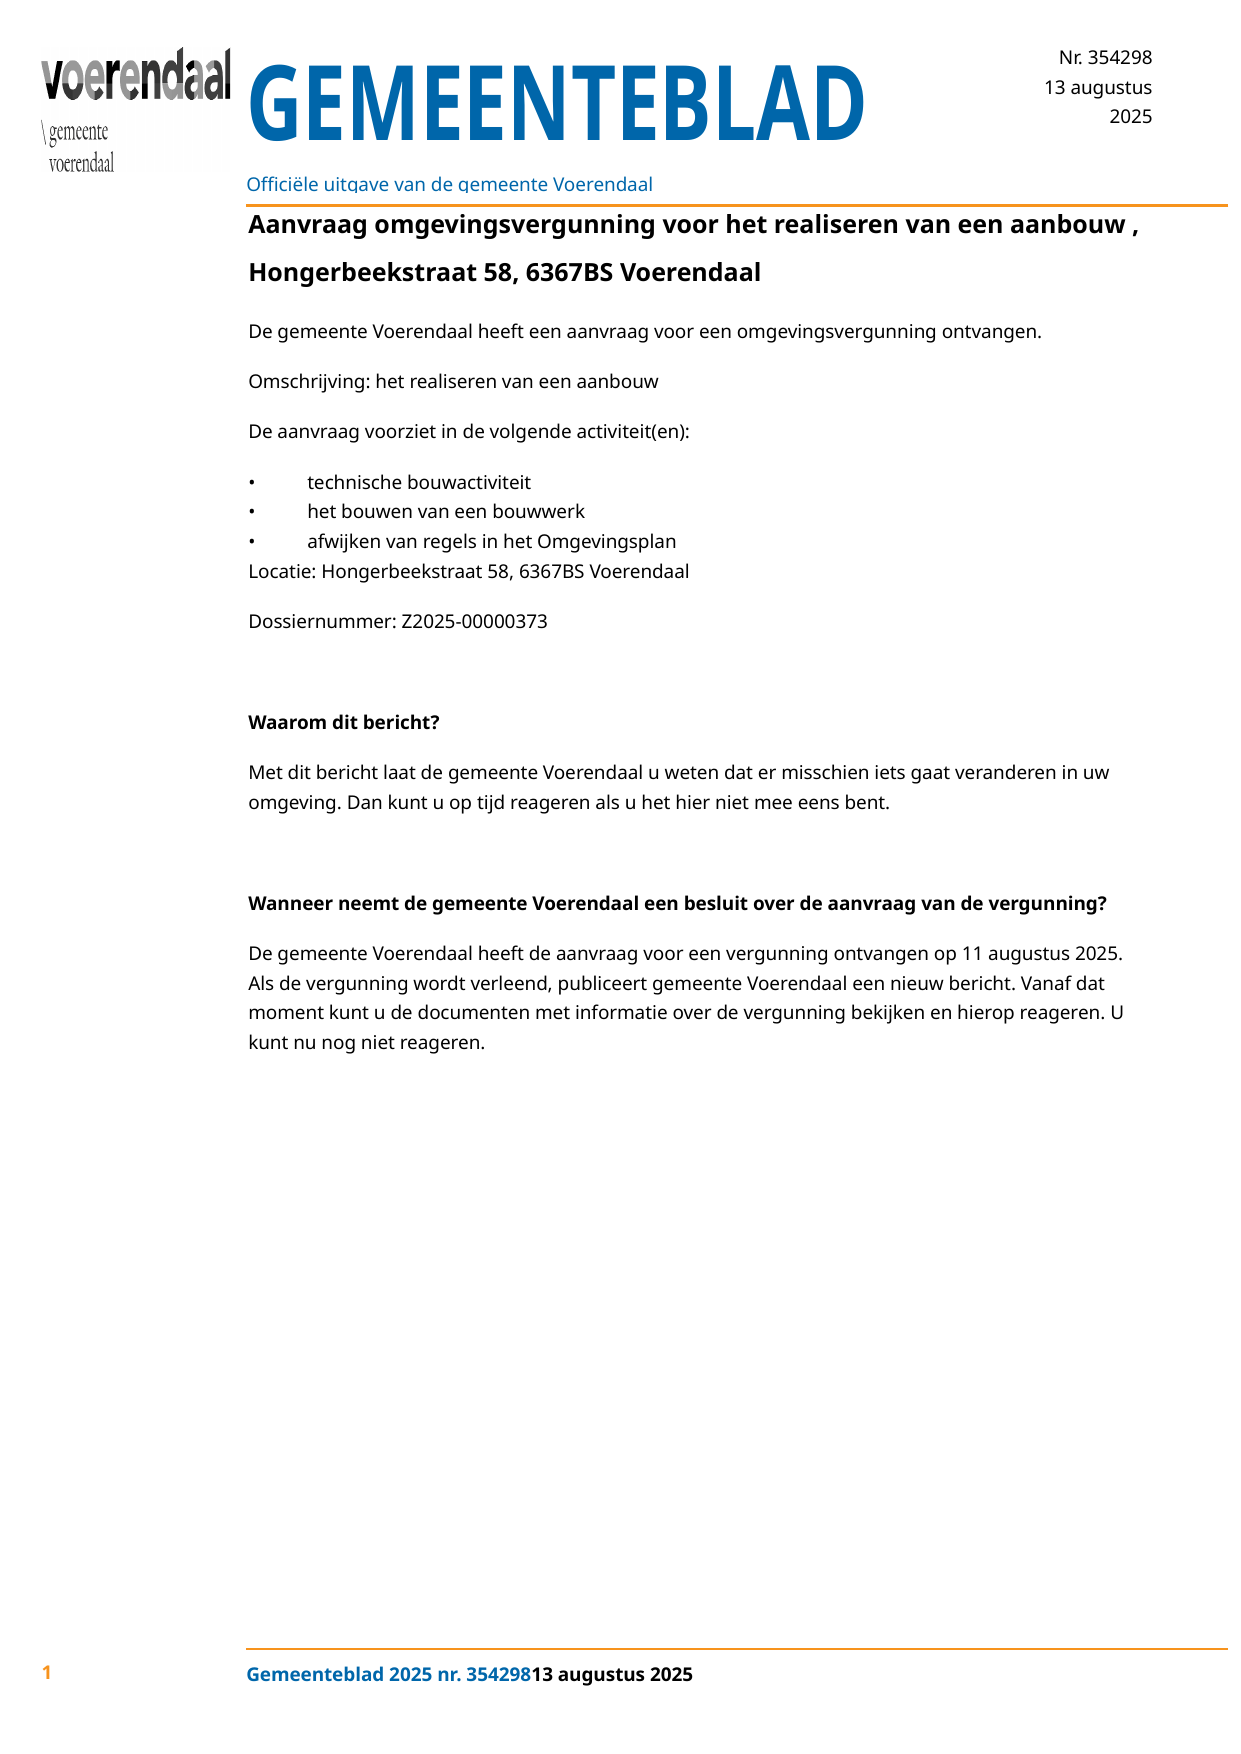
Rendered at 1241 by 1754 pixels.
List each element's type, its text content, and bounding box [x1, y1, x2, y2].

text Waarom dit bericht? [248, 709, 1152, 735]
text De aanvraag voorziet in de volgende activiteit(en): [248, 419, 1152, 444]
picture [41, 47, 231, 172]
text Locatie: Hongerbeekstraat 58, 6367BS Voerendaal [248, 558, 1152, 584]
text Aanvraag omgevingsvergunning voor het realiseren van een aanbouw , Hongerbeekstraat 58, 6367BS Voerendaal [248, 207, 1152, 288]
text Wanneer neemt de gemeente Voerendaal een besluit over de aanvraag van de vergunning? [248, 890, 1152, 916]
list technische bouwactiviteit [248, 469, 1152, 495]
text Dossiernummer: Z2025-00000373 [248, 608, 1152, 634]
text De gemeente Voerendaal heeft de aanvraag voor een vergunning ontvangen op 11 augustus 2025. Als de vergunning wordt verleend, publiceert gemeente Voerendaal een nieuw bericht. Vanaf dat moment kunt u de documenten met informatie over de vergunning bekijken en hierop reageren. U kunt nu nog niet reageren. [248, 940, 1152, 1055]
text De gemeente Voerendaal heeft een aanvraag voor een omgevingsvergunning ontvangen. [248, 318, 1152, 344]
text Met dit bericht laat de gemeente Voerendaal u weten dat er misschien iets gaat veranderen in uw omgeving. Dan kunt u op tijd reageren als u het hier niet mee eens bent. [248, 759, 1152, 815]
list afwijken van regels in het Omgevingsplan [248, 528, 1152, 554]
text Omschrijving: het realiseren van een aanbouw [248, 368, 1152, 394]
list het bouwen van een bouwwerk [248, 499, 1152, 524]
